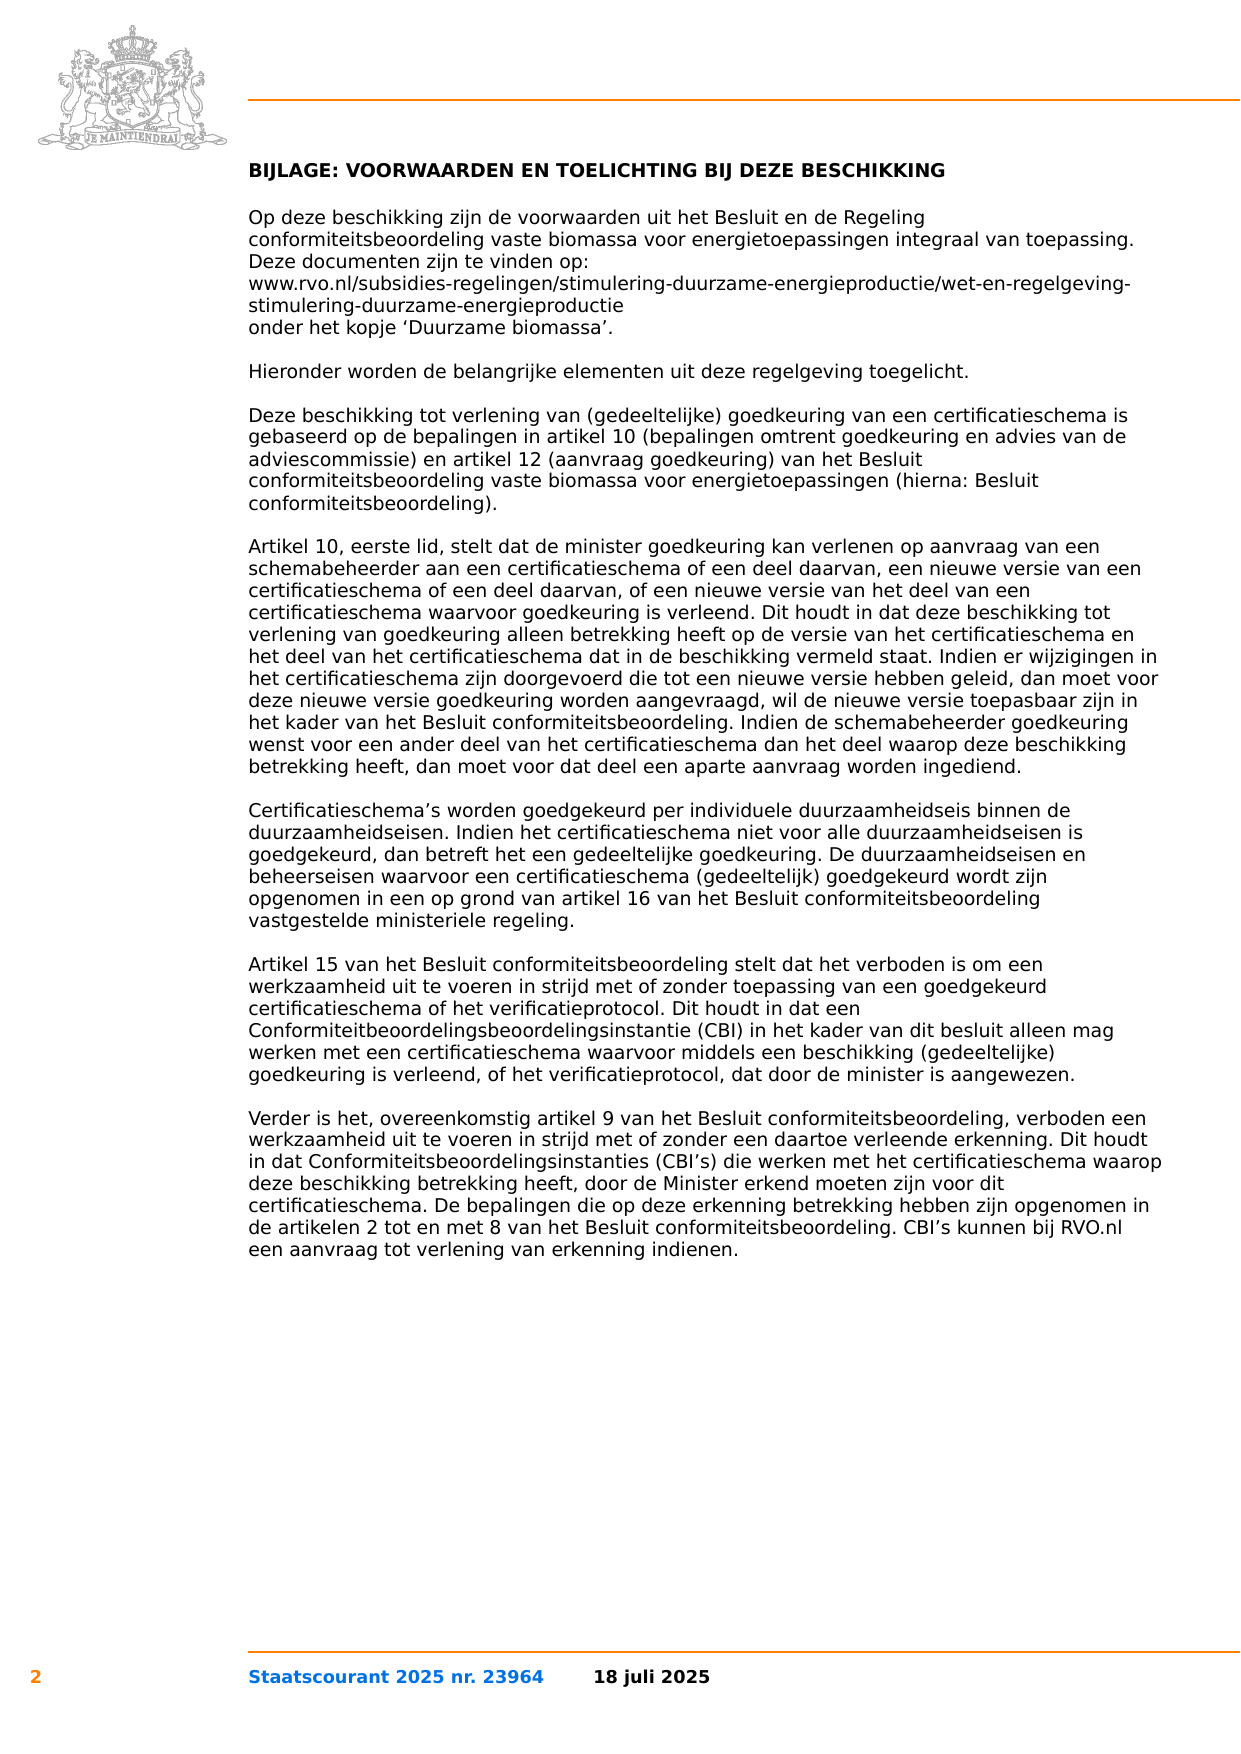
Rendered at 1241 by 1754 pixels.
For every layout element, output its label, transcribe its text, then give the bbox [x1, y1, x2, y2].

text Deze beschikking tot verlening van (gedeeltelijke) goedkeuring van een certificatieschema is gebaseerd op de bepalingen in artikel 10 (bepalingen omtrent goedkeuring en advies van de adviescommissie) en artikel 12 (aanvraag goedkeuring) van het Besluit conformiteitsbeoordeling vaste biomassa voor energietoepassingen (hierna: Besluit conformiteitsbeoordeling). [248, 404, 1163, 514]
text www.rvo.nl/subsidies-regelingen/stimulering-duurzame-energieproductie/wet-en-regelgeving-stimulering-duurzame-energieproductie [248, 273, 1163, 317]
text onder het kopje ‘Duurzame biomassa’. [248, 317, 1163, 339]
text Hieronder worden de belangrijke elementen uit deze regelgeving toegelicht. [248, 361, 1163, 383]
picture [38, 25, 227, 150]
text Artikel 10, eerste lid, stelt dat de minister goedkeuring kan verlenen op aanvraag van een schemabeheerder aan een certificatieschema of een deel daarvan, een nieuwe versie van een certificatieschema of een deel daarvan, of een nieuwe versie van het deel van een certificatieschema waarvoor goedkeuring is verleend. Dit houdt in dat deze beschikking tot verlening van goedkeuring alleen betrekking heeft op de versie van het certificatieschema en het deel van het certificatieschema dat in de beschikking vermeld staat. Indien er wijzigingen in het certificatieschema zijn doorgevoerd die tot een nieuwe versie hebben geleid, dan moet voor deze nieuwe versie goedkeuring worden aangevraagd, wil de nieuwe versie toepasbaar zijn in het kader van het Besluit conformiteitsbeoordeling. Indien de schemabeheerder goedkeuring wenst voor een ander deel van het certificatieschema dan het deel waarop deze beschikking betrekking heeft, dan moet voor dat deel een aparte aanvraag worden ingediend. [248, 536, 1163, 778]
text Op deze beschikking zijn de voorwaarden uit het Besluit en de Regeling conformiteitsbeoordeling vaste biomassa voor energietoepassingen integraal van toepassing. Deze documenten zijn te vinden op: [248, 207, 1163, 273]
subtitle BIJLAGE: VOORWAARDEN EN TOELICHTING BIJ DEZE BESCHIKKING [248, 160, 1163, 182]
text Verder is het, overeenkomstig artikel 9 van het Besluit conformiteitsbeoordeling, verboden een werkzaamheid uit te voeren in strijd met of zonder een daartoe verleende erkenning. Dit houdt in dat Conformiteitsbeoordelingsinstanties (CBI’s) die werken met het certificatieschema waarop deze beschikking betrekking heeft, door de Minister erkend moeten zijn voor dit certificatieschema. De bepalingen die op deze erkenning betrekking hebben zijn opgenomen in de artikelen 2 tot en met 8 van het Besluit conformiteitsbeoordeling. CBI’s kunnen bij RVO.nl een aanvraag tot verlening van erkenning indienen. [248, 1107, 1163, 1261]
text Artikel 15 van het Besluit conformiteitsbeoordeling stelt dat het verboden is om een werkzaamheid uit te voeren in strijd met of zonder toepassing van een goedgekeurd certificatieschema of het verificatieprotocol. Dit houdt in dat een Conformiteitbeoordelingsbeoordelingsinstantie (CBI) in het kader van dit besluit alleen mag werken met een certificatieschema waarvoor middels een beschikking (gedeeltelijke) goedkeuring is verleend, of het verificatieprotocol, dat door de minister is aangewezen. [248, 954, 1163, 1086]
text Certificatieschema’s worden goedgekeurd per individuele duurzaamheidseis binnen de duurzaamheidseisen. Indien het certificatieschema niet voor alle duurzaamheidseisen is goedgekeurd, dan betreft het een gedeeltelijke goedkeuring. De duurzaamheidseisen en beheerseisen waarvoor een certificatieschema (gedeeltelijk) goedgekeurd wordt zijn opgenomen in een op grond van artikel 16 van het Besluit conformiteitsbeoordeling vastgestelde ministeriele regeling. [248, 800, 1163, 932]
